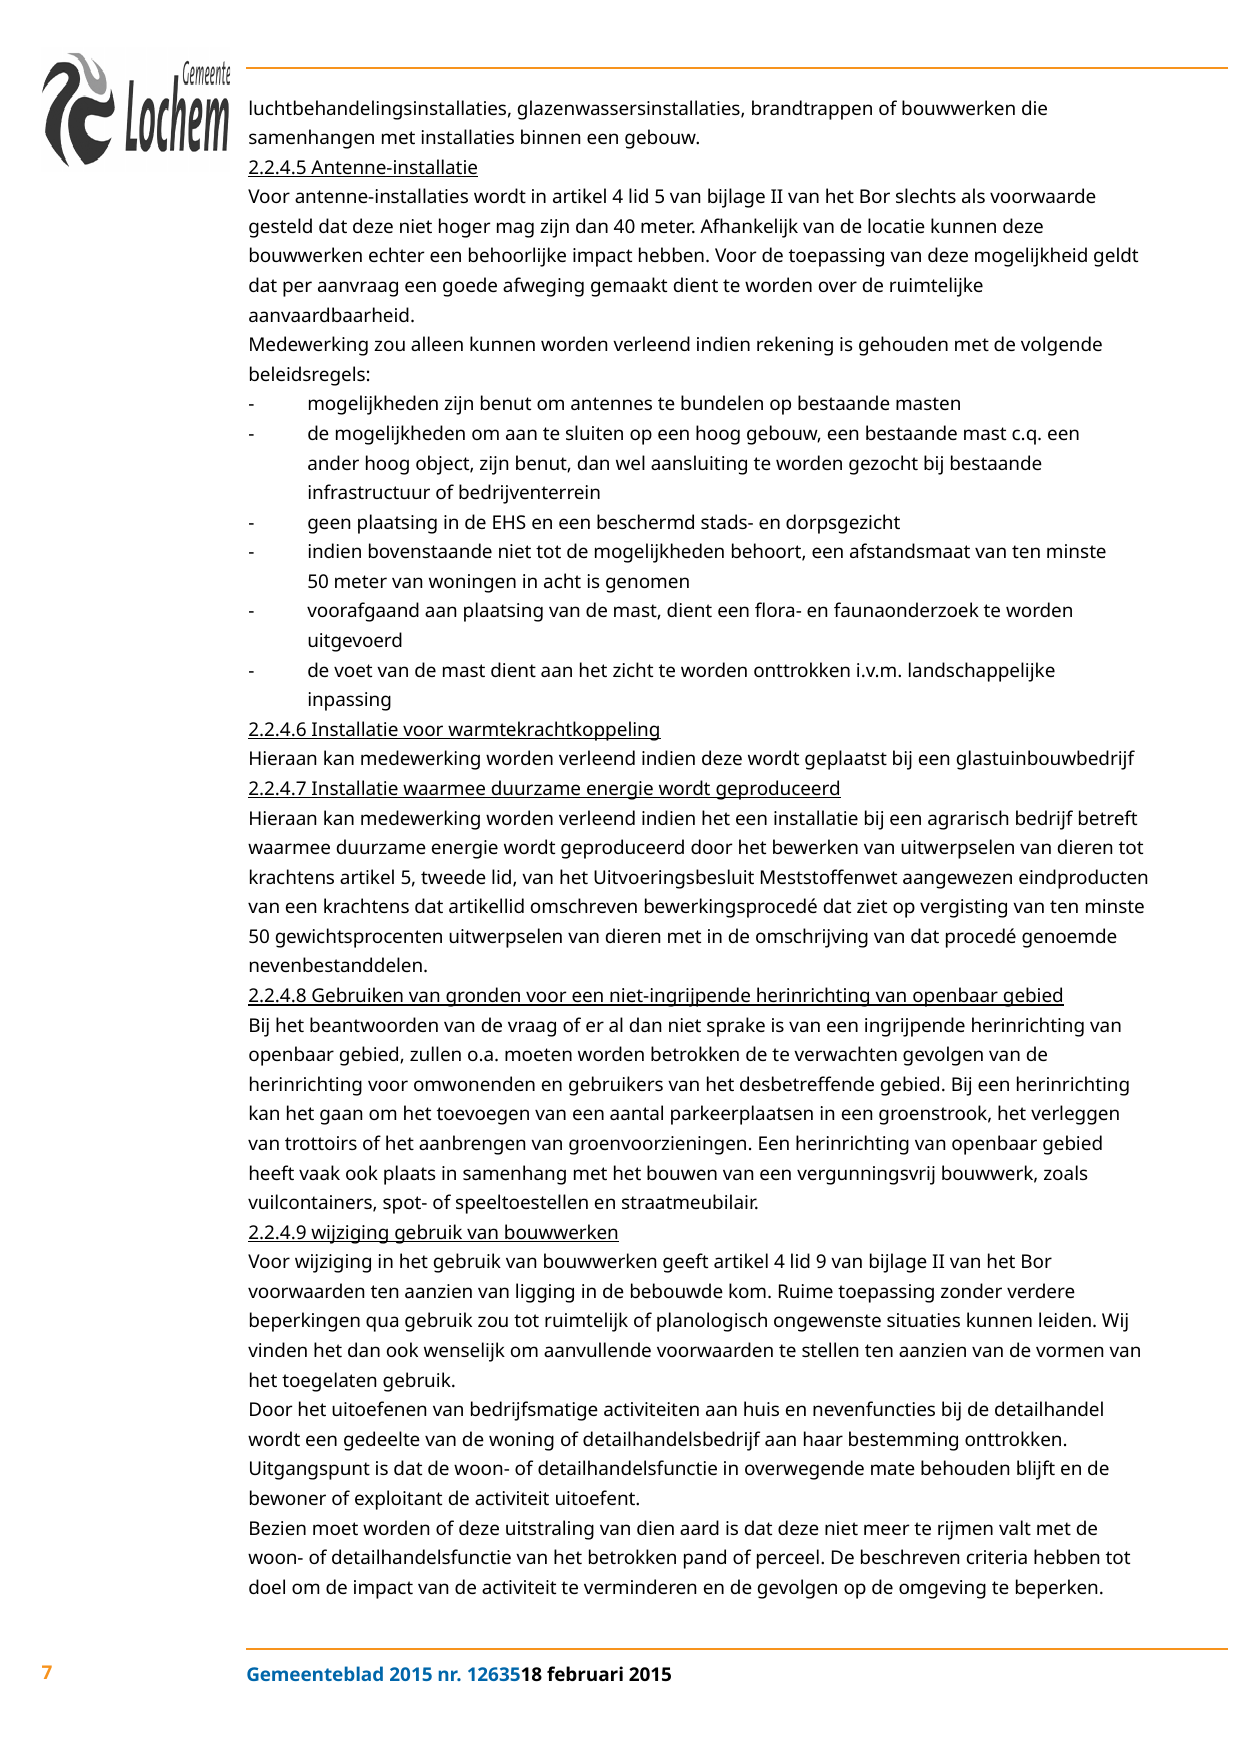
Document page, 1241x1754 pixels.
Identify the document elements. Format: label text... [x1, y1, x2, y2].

text 2.2.4.9 wijziging gebruik van bouwwerken [248, 1219, 1152, 1245]
list indien bovenstaande niet tot de mogelijkheden behoort, een afstandsmaat van ten minste [248, 538, 1152, 564]
list 50 meter van woningen in acht is genomen [248, 568, 1152, 594]
list geen plaatsing in de EHS en een beschermd stads- en dorpsgezicht [248, 509, 1152, 535]
text Hieraan kan medewerking worden verleend indien het een installatie bij een agrarisch bedrijf betreft waarmee duurzame energie wordt geproduceerd door het bewerken van uitwerpselen van dieren tot krachtens artikel 5, tweede lid, van het Uitvoeringsbesluit Meststoffenwet aangewezen eindproducten van een krachtens dat artikellid omschreven bewerkingsprocedé dat ziet op vergisting van ten minste 50 gewichtsprocenten uitwerpselen van dieren met in de omschrijving van dat procedé genoemde nevenbestanddelen. [248, 805, 1152, 978]
text Bij het beantwoorden van de vraag of er al dan niet sprake is van een ingrijpende herinrichting van openbaar gebied, zullen o.a. moeten worden betrokken de te verwachten gevolgen van de herinrichting voor omwonenden en gebruikers van het desbetreffende gebied. Bij een herinrichting kan het gaan om het toevoegen van een aantal parkeerplaatsen in een groenstrook, het verleggen van trottoirs of het aanbrengen van groenvoorzieningen. Een herinrichting van openbaar gebied heeft vaak ook plaats in samenhang met het bouwen van een vergunningsvrij bouwwerk, zoals vuilcontainers, spot- of speeltoestellen en straatmeubilair. [248, 1012, 1152, 1215]
text 2.2.4.8 Gebruiken van gronden voor een niet-ingrijpende herinrichting van openbaar gebied [248, 982, 1152, 1008]
text Door het uitoefenen van bedrijfsmatige activiteiten aan huis en nevenfuncties bij de detailhandel wordt een gedeelte van de woning of detailhandelsbedrijf aan haar bestemming onttrokken. [248, 1396, 1152, 1452]
text Voor wijziging in het gebruik van bouwwerken geeft artikel 4 lid 9 van bijlage II van het Bor voorwaarden ten aanzien van ligging in de bebouwde kom. Ruime toepassing zonder verdere beperkingen qua gebruik zou tot ruimtelijk of planologisch ongewenste situaties kunnen leiden. Wij vinden het dan ook wenselijk om aanvullende voorwaarden te stellen ten aanzien van de vormen van het toegelaten gebruik. [248, 1248, 1152, 1393]
list uitgevoerd [248, 627, 1152, 653]
list mogelijkheden zijn benut om antennes te bundelen op bestaande masten [248, 391, 1152, 416]
text luchtbehandelingsinstallaties, glazenwassersinstallaties, brandtrappen of bouwwerken die samenhangen met installaties binnen een gebouw. [248, 95, 1152, 150]
text Bezien moet worden of deze uitstraling van dien aard is dat deze niet meer te rijmen valt met de woon- of detailhandelsfunctie van het betrokken pand of perceel. De beschreven criteria hebben tot doel om de impact van de activiteit te verminderen en de gevolgen op de omgeving te beperken. [248, 1515, 1152, 1600]
text Voor antenne-installaties wordt in artikel 4 lid 5 van bijlage II van het Bor slechts als voorwaarde gesteld dat deze niet hoger mag zijn dan 40 meter. Afhankelijk van de locatie kunnen deze bouwwerken echter een behoorlijke impact hebben. Voor de toepassing van deze mogelijkheid geldt dat per aanvraag een goede afweging gemaakt dient te worden over de ruimtelijke aanvaardbaarheid. [248, 183, 1152, 328]
picture [41, 47, 231, 172]
text 2.2.4.5 Antenne-installatie [248, 154, 1152, 180]
text Hieraan kan medewerking worden verleend indien deze wordt geplaatst bij een glastuinbouwbedrijf [248, 746, 1152, 771]
text 2.2.4.6 Installatie voor warmtekrachtkoppeling [248, 716, 1152, 742]
list de voet van de mast dient aan het zicht te worden onttrokken i.v.m. landschappelijke [248, 657, 1152, 683]
text Uitgangspunt is dat de woon- of detailhandelsfunctie in overwegende mate behouden blijft en de bewoner of exploitant de activiteit uitoefent. [248, 1456, 1152, 1511]
text Medewerking zou alleen kunnen worden verleend indien rekening is gehouden met de volgende beleidsregels: [248, 331, 1152, 387]
list infrastructuur of bedrijventerrein [248, 479, 1152, 505]
list de mogelijkheden om aan te sluiten op een hoog gebouw, een bestaande mast c.q. een [248, 420, 1152, 446]
text 2.2.4.7 Installatie waarmee duurzame energie wordt geproduceerd [248, 775, 1152, 801]
list voorafgaand aan plaatsing van de mast, dient een flora- en faunaonderzoek te worden [248, 598, 1152, 623]
list ander hoog object, zijn benut, dan wel aansluiting te worden gezocht bij bestaande [248, 450, 1152, 476]
list inpassing [248, 686, 1152, 712]
